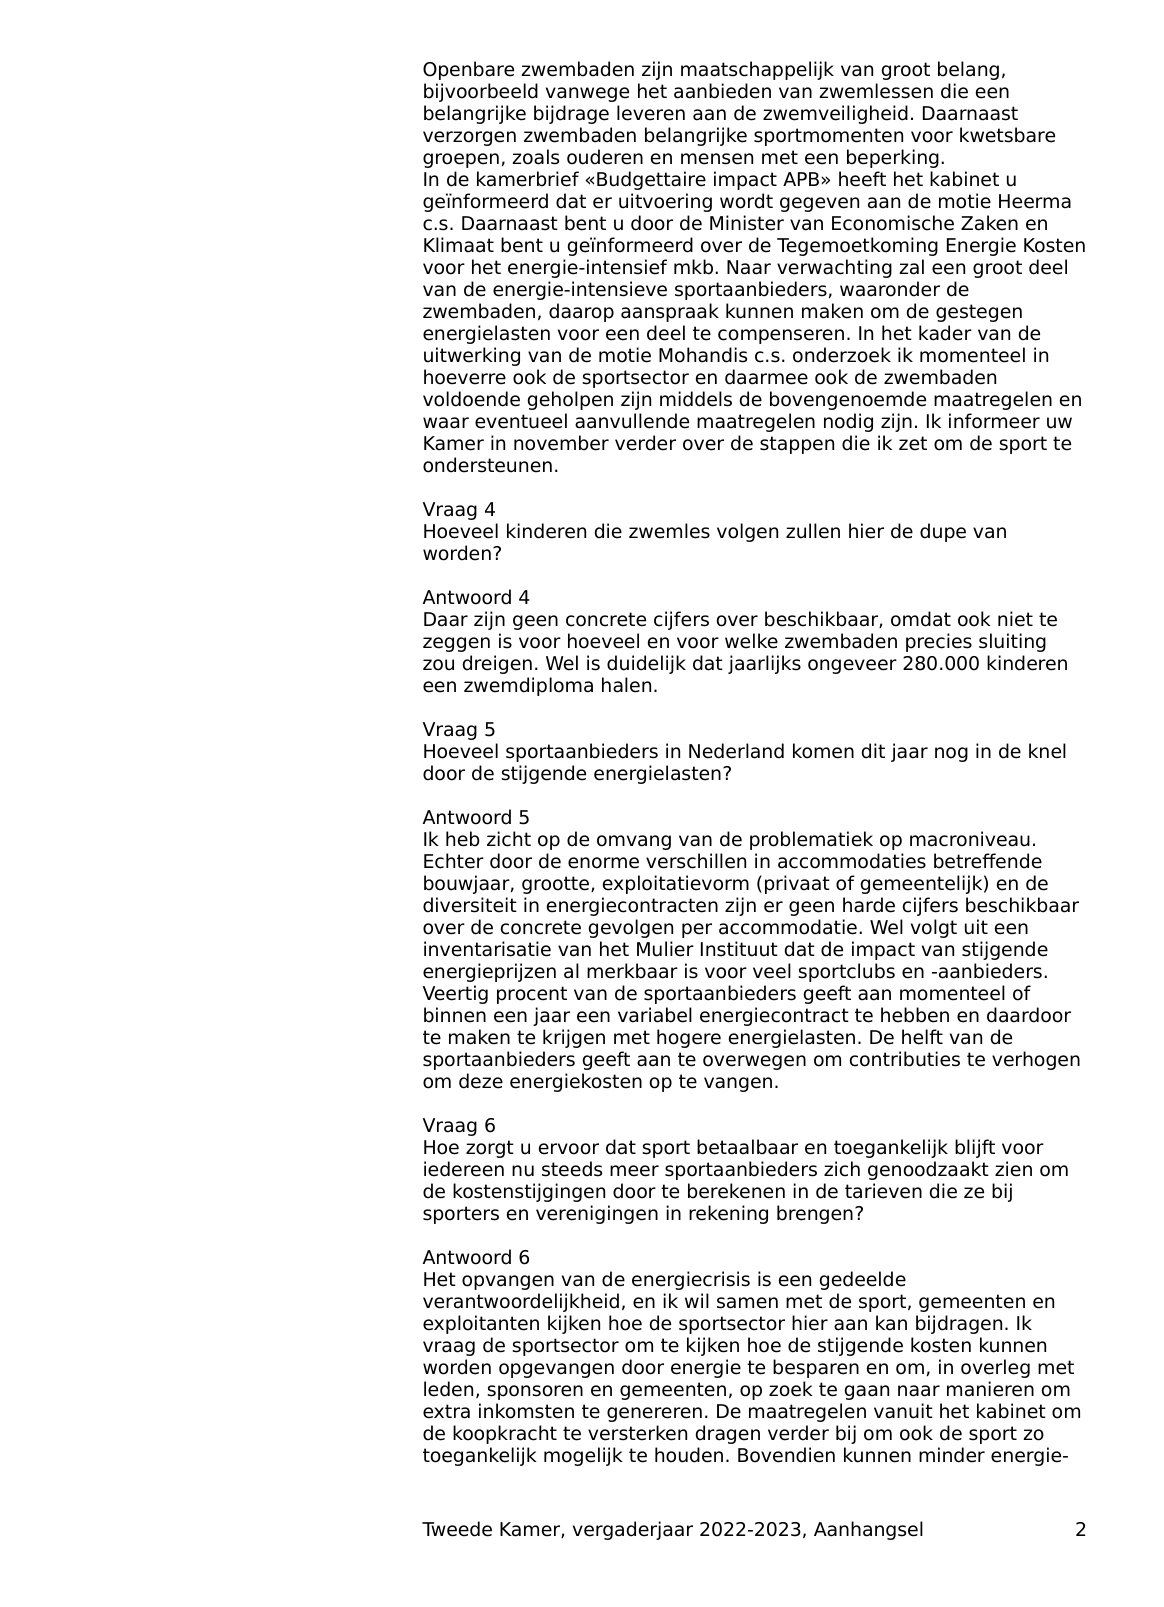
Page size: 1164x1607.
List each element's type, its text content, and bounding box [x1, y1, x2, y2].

text Vraag 6 [422, 1115, 1087, 1137]
text Antwoord 6 [422, 1247, 1087, 1269]
text Daar zijn geen concrete cijfers over beschikbaar, omdat ook niet te zeggen is voor hoeveel en voor welke zwembaden precies sluiting zou dreigen. Wel is duidelijk dat jaarlijks ongeveer 280.000 kinderen een zwemdiploma halen. [422, 609, 1087, 697]
text Hoeveel kinderen die zwemles volgen zullen hier de dupe van worden? [422, 521, 1087, 565]
text In de kamerbrief «Budgettaire impact APB» heeft het kabinet u geïnformeerd dat er uitvoering wordt gegeven aan de motie Heerma c.s. Daarnaast bent u door de Minister van Economische Zaken en Klimaat bent u geïnformeerd over de Tegemoetkoming Energie Kosten voor het energie-intensief mkb. Naar verwachting zal een groot deel van de energie-intensieve sportaanbieders, waaronder de zwembaden, daarop aanspraak kunnen maken om de gestegen energielasten voor een deel te compenseren. In het kader van de uitwerking van de motie Mohandis c.s. onderzoek ik momenteel in hoeverre ook de sportsector en daarmee ook de zwembaden voldoende geholpen zijn middels de bovengenoemde maatregelen en waar eventueel aanvullende maatregelen nodig zijn. Ik informeer uw Kamer in november verder over de stappen die ik zet om de sport te ondersteunen. [422, 169, 1087, 477]
text Ik heb zicht op de omvang van de problematiek op macroniveau. Echter door de enorme verschillen in accommodaties betreffende bouwjaar, grootte, exploitatievorm (privaat of gemeentelijk) en de diversiteit in energiecontracten zijn er geen harde cijfers beschikbaar over de concrete gevolgen per accommodatie. Wel volgt uit een inventarisatie van het Mulier Instituut dat de impact van stijgende energieprijzen al merkbaar is voor veel sportclubs en -aanbieders. Veertig procent van de sportaanbieders geeft aan momenteel of binnen een jaar een variabel energiecontract te hebben en daardoor te maken te krijgen met hogere energielasten. De helft van de sportaanbieders geeft aan te overwegen om contributies te verhogen om deze energiekosten op te vangen. [422, 829, 1087, 1093]
text Vraag 4 [422, 499, 1087, 521]
text Antwoord 5 [422, 807, 1087, 829]
text Vraag 5 [422, 719, 1087, 741]
text Antwoord 4 [422, 587, 1087, 609]
text Openbare zwembaden zijn maatschappelijk van groot belang, bijvoorbeeld vanwege het aanbieden van zwemlessen die een belangrijke bijdrage leveren aan de zwemveiligheid. Daarnaast verzorgen zwembaden belangrijke sportmomenten voor kwetsbare groepen, zoals ouderen en mensen met een beperking. [422, 59, 1087, 169]
text Hoeveel sportaanbieders in Nederland komen dit jaar nog in de knel door de stijgende energielasten? [422, 741, 1087, 785]
text Het opvangen van de energiecrisis is een gedeelde verantwoordelijkheid, en ik wil samen met de sport, gemeenten en exploitanten kijken hoe de sportsector hier aan kan bijdragen. Ik vraag de sportsector om te kijken hoe de stijgende kosten kunnen worden opgevangen door energie te besparen en om, in overleg met leden, sponsoren en gemeenten, op zoek te gaan naar manieren om extra inkomsten te genereren. De maatregelen vanuit het kabinet om de koopkracht te versterken dragen verder bij om ook de sport zo toegankelijk mogelijk te houden. Bovendien kunnen minder energie- [422, 1269, 1087, 1467]
text Hoe zorgt u ervoor dat sport betaalbaar en toegankelijk blijft voor iedereen nu steeds meer sportaanbieders zich genoodzaakt zien om de kostenstijgingen door te berekenen in de tarieven die ze bij sporters en verenigingen in rekening brengen? [422, 1137, 1087, 1225]
